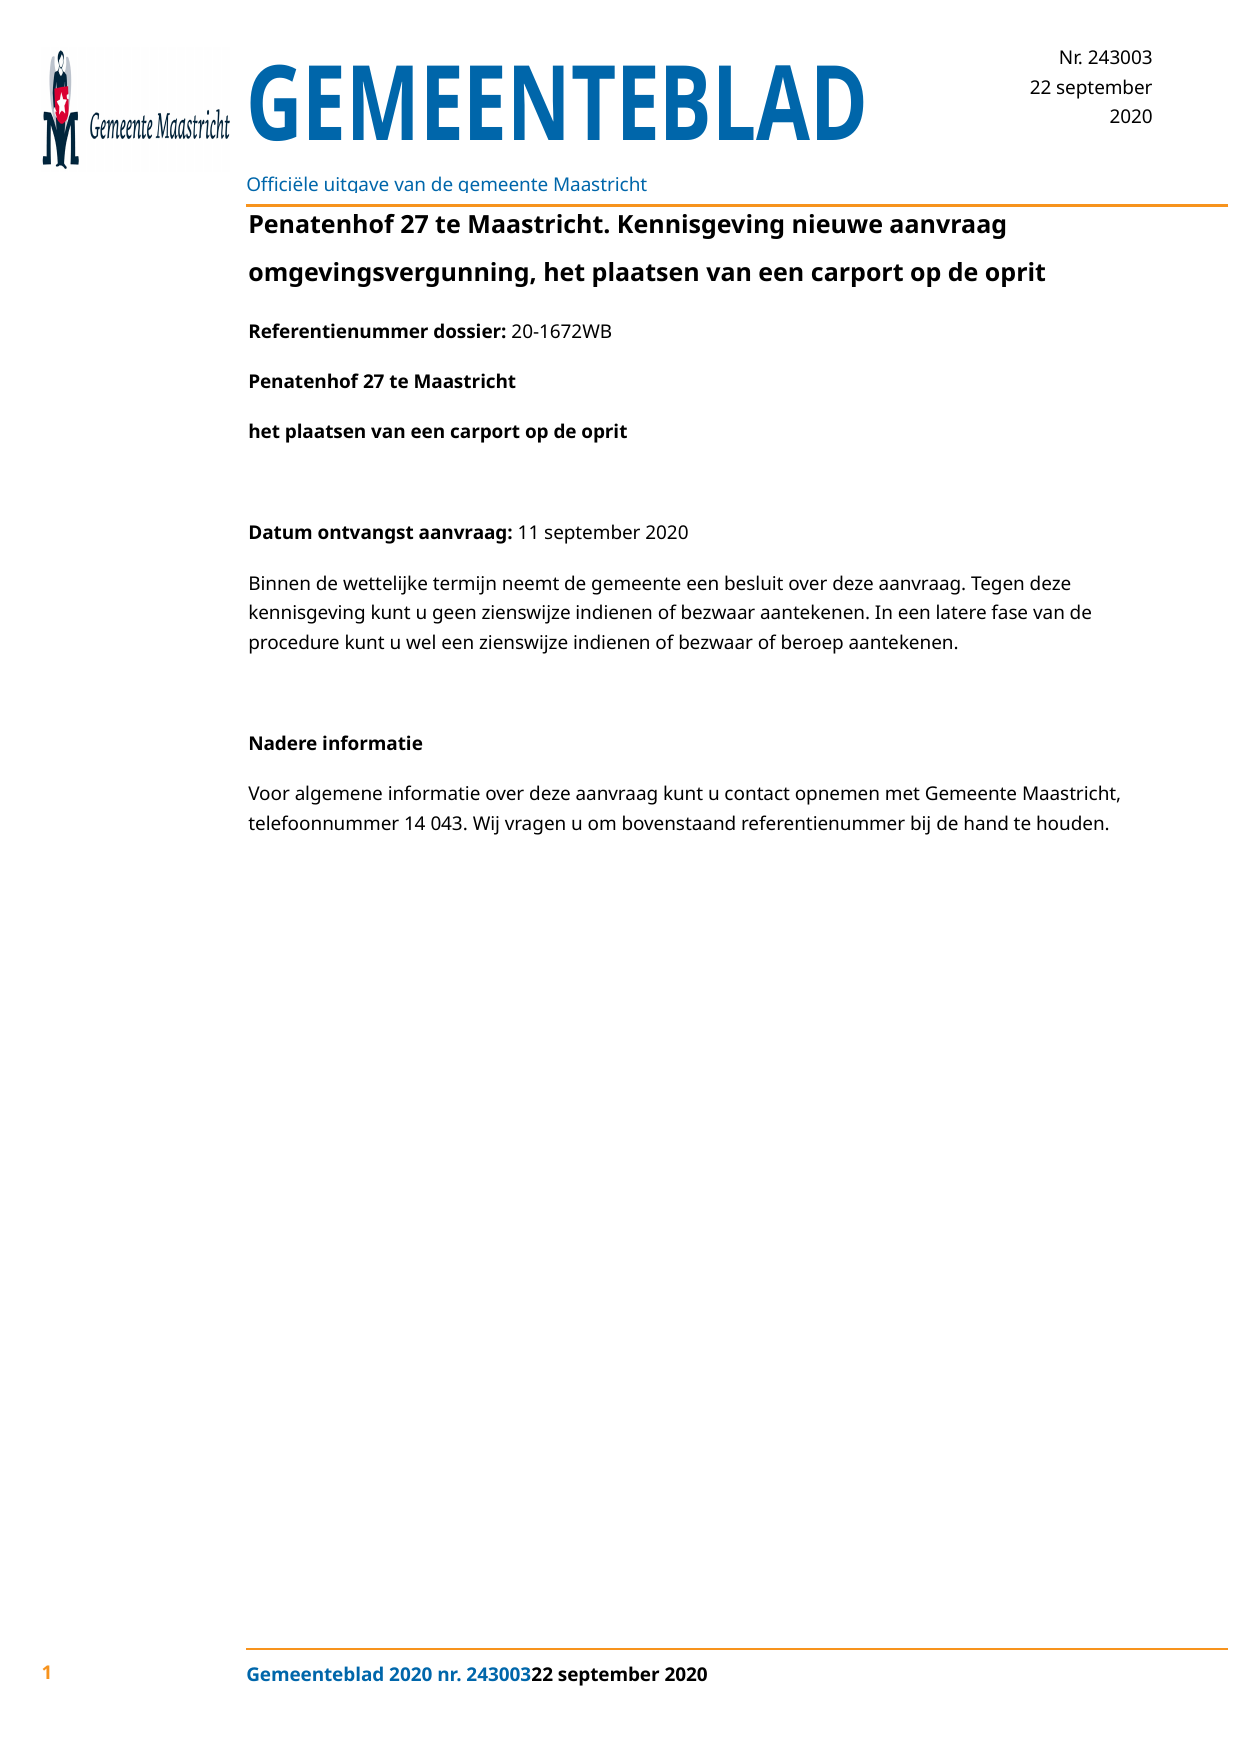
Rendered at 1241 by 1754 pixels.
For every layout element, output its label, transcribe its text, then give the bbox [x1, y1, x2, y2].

text Voor algemene informatie over deze aanvraag kunt u contact opnemen met Gemeente Maastricht, telefoonnummer 14 043. Wij vragen u om bovenstaand referentienummer bij de hand te houden. [248, 780, 1152, 836]
text Penatenhof 27 te Maastricht [248, 368, 1152, 394]
text Nadere informatie [248, 730, 1152, 756]
picture [41, 47, 231, 172]
text Binnen de wettelijke termijn neemt de gemeente een besluit over deze aanvraag. Tegen deze kennisgeving kunt u geen zienswijze indienen of bezwaar aantekenen. In een latere fase van de procedure kunt u wel een zienswijze indienen of bezwaar of beroep aantekenen. [248, 570, 1152, 655]
text Penatenhof 27 te Maastricht. Kennisgeving nieuwe aanvraag omgevingsvergunning, het plaatsen van een carport op de oprit [248, 207, 1152, 288]
text Datum ontvangst aanvraag: 11 september 2020 [248, 519, 1152, 545]
text Referentienummer dossier: 20-1672WB [248, 318, 1152, 344]
text het plaatsen van een carport op de oprit [248, 419, 1152, 444]
